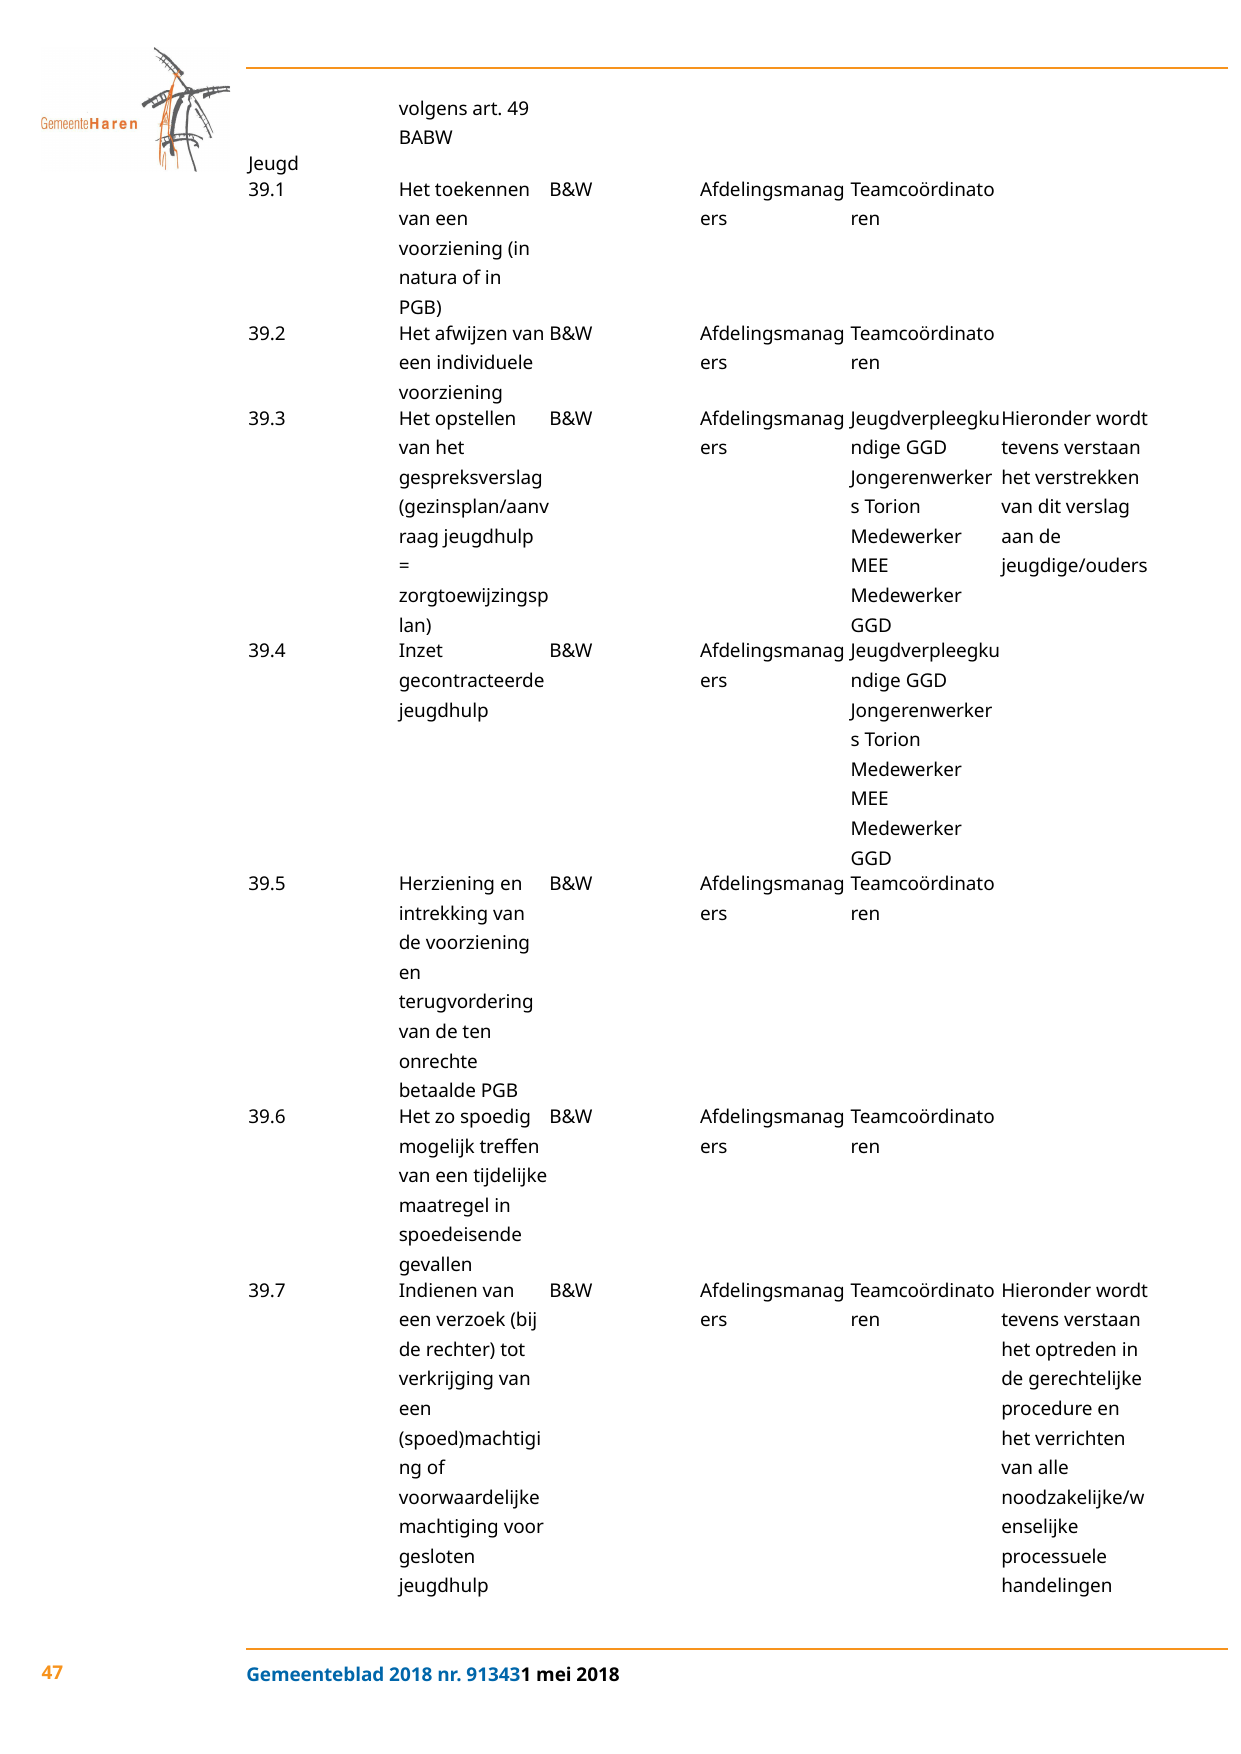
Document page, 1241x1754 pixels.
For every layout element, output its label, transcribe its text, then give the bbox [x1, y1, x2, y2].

table_cell Jeugdverpleegkundige GGD Jongerenwerkers Torion Medewerker MEE Medewerker GGD [850, 638, 1001, 870]
table_cell Afdelingsmanagers [700, 870, 850, 1103]
table_cell Teamcoördinatoren [850, 1277, 1001, 1598]
table_cell B&W [549, 320, 700, 405]
table_cell Het zo spoedig mogelijk treffen van een tijdelijke maatregel in spoedeisende gevallen [399, 1103, 549, 1277]
table_cell Teamcoördinatoren [850, 1103, 1001, 1277]
table_cell Het opstellen van het gespreksverslag (gezinsplan/aanvraag jeugdhulp = zorgtoewijzingsplan) [399, 405, 549, 638]
table_cell 39.4 [248, 638, 398, 870]
table_cell B&W [549, 638, 700, 870]
picture [41, 47, 231, 172]
table_cell [549, 95, 700, 150]
table_cell 39.2 [248, 320, 398, 405]
table_cell B&W [549, 870, 700, 1103]
table_cell Indienen van een verzoek (bij de rechter) tot verkrijging van een (spoed)machtiging of voorwaardelijke machtiging voor gesloten jeugdhulp [399, 1277, 549, 1598]
table_cell [1001, 870, 1152, 1103]
table_cell B&W [549, 405, 700, 638]
table_cell Hieronder wordt tevens verstaan het optreden in de gerechtelijke procedure en het verrichten van alle noodzakelijke/wenselijke processuele handelingen [1001, 1277, 1152, 1598]
table_cell Hieronder wordt tevens verstaan het verstrekken van dit verslag aan de jeugdige/ouders [1001, 405, 1152, 638]
table_cell 39.3 [248, 405, 398, 638]
table_cell 39.5 [248, 870, 398, 1103]
table_cell Afdelingsmanagers [700, 1277, 850, 1598]
table_cell Afdelingsmanagers [700, 1103, 850, 1277]
table_cell Afdelingsmanagers [700, 638, 850, 870]
table_cell Herziening en intrekking van de voorziening en terugvordering van de ten onrechte betaalde PGB [399, 870, 549, 1103]
table_cell B&W [549, 176, 700, 320]
table_cell [700, 95, 850, 150]
table_cell Teamcoördinatoren [850, 870, 1001, 1103]
table_cell Afdelingsmanagers [700, 320, 850, 405]
table_cell 39.7 [248, 1277, 398, 1598]
table_cell [1001, 638, 1152, 870]
table_cell Teamcoördinatoren [850, 320, 1001, 405]
table_cell Afdelingsmanagers [700, 405, 850, 638]
table_cell Jeugdverpleegkundige GGD Jongerenwerkers Torion Medewerker MEE Medewerker GGD [850, 405, 1001, 638]
table_cell Jeugd [248, 150, 1152, 176]
table_cell Het afwijzen van een individuele voorziening [399, 320, 549, 405]
table_cell [1001, 176, 1152, 320]
table_cell [1001, 1103, 1152, 1277]
table_cell [1001, 95, 1152, 150]
table_cell Het toekennen van een voorziening (in natura of in PGB) [399, 176, 549, 320]
table_cell volgens art. 49 BABW [399, 95, 549, 150]
table_cell [248, 95, 398, 150]
table_cell B&W [549, 1277, 700, 1598]
table_cell 39.6 [248, 1103, 398, 1277]
table_cell [850, 95, 1001, 150]
table_cell Afdelingsmanagers [700, 176, 850, 320]
table_cell Teamcoördinatoren [850, 176, 1001, 320]
table_cell [1001, 320, 1152, 405]
table_cell 39.1 [248, 176, 398, 320]
table_cell Inzet gecontracteerde jeugdhulp [399, 638, 549, 870]
table_cell B&W [549, 1103, 700, 1277]
